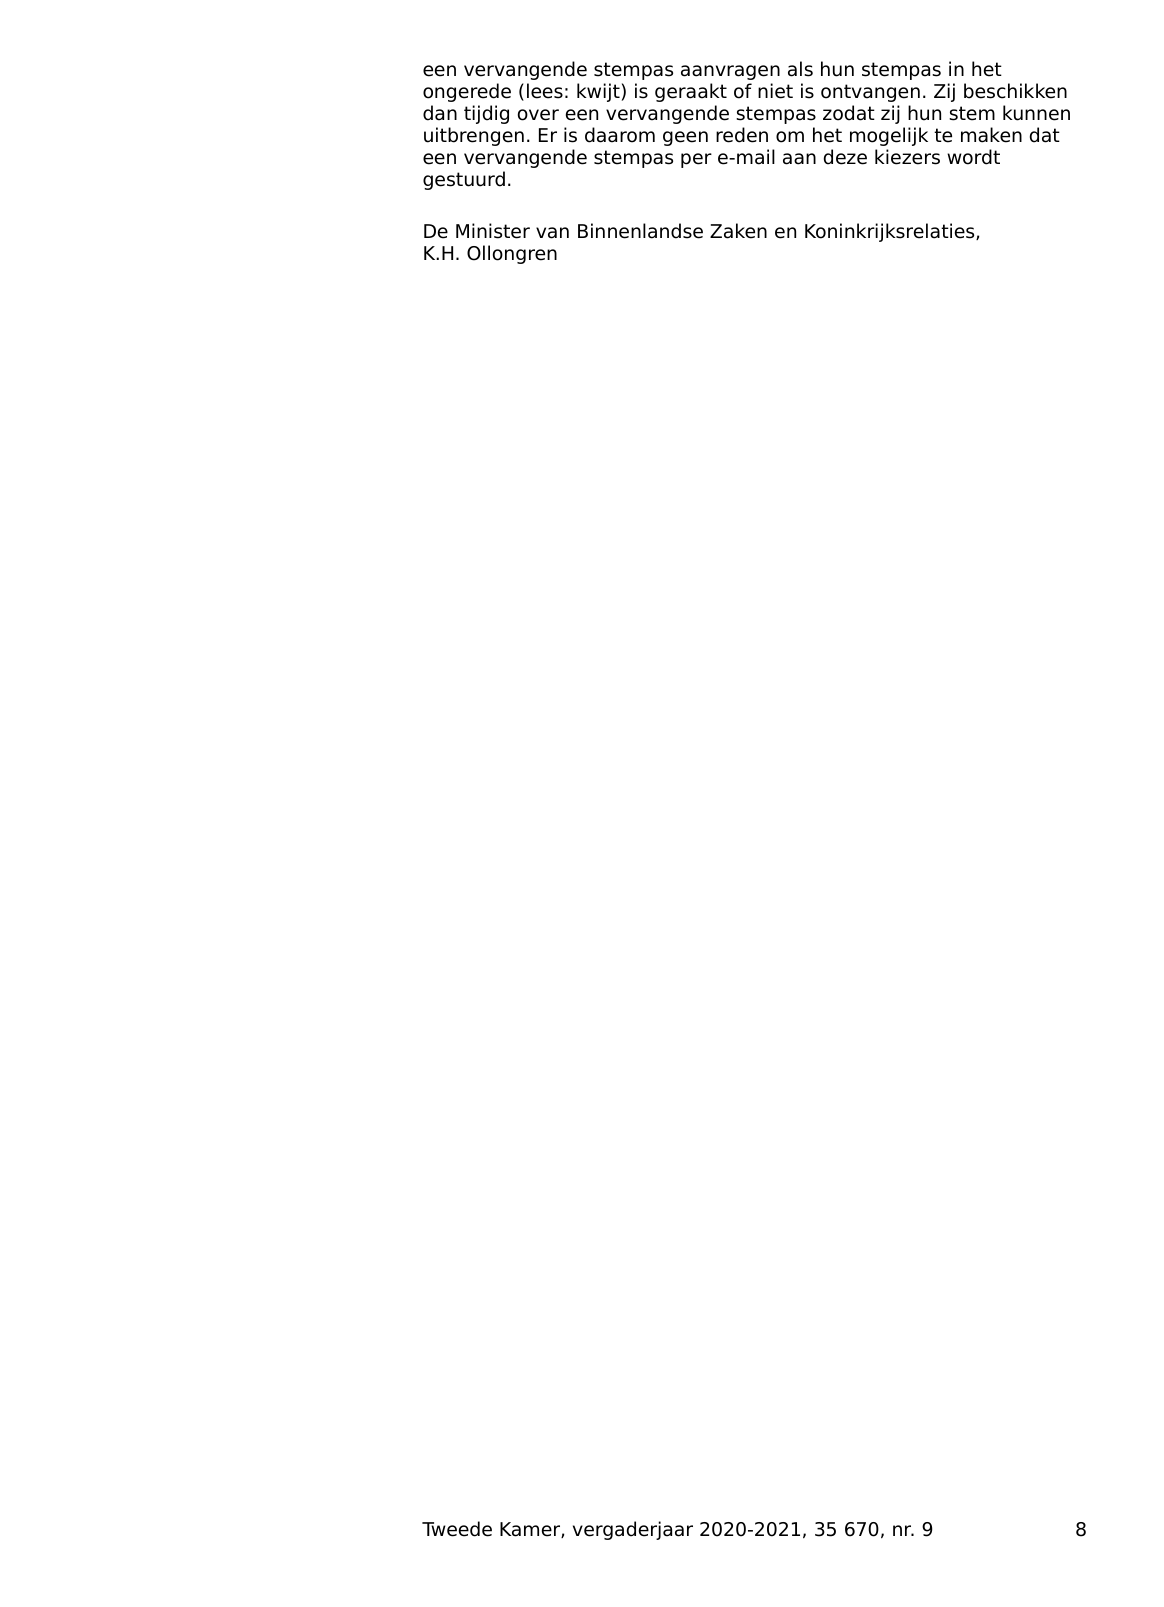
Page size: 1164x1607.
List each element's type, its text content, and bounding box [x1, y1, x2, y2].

text een vervangende stempas aanvragen als hun stempas in het ongerede (lees: kwijt) is geraakt of niet is ontvangen. Zij beschikken dan tijdig over een vervangende stempas zodat zij hun stem kunnen uitbrengen. Er is daarom geen reden om het mogelijk te maken dat een vervangende stempas per e-mail aan deze kiezers wordt gestuurd. [422, 59, 1087, 191]
text De Minister van Binnenlandse Zaken en Koninkrijksrelaties, K.H. Ollongren [422, 221, 1087, 265]
